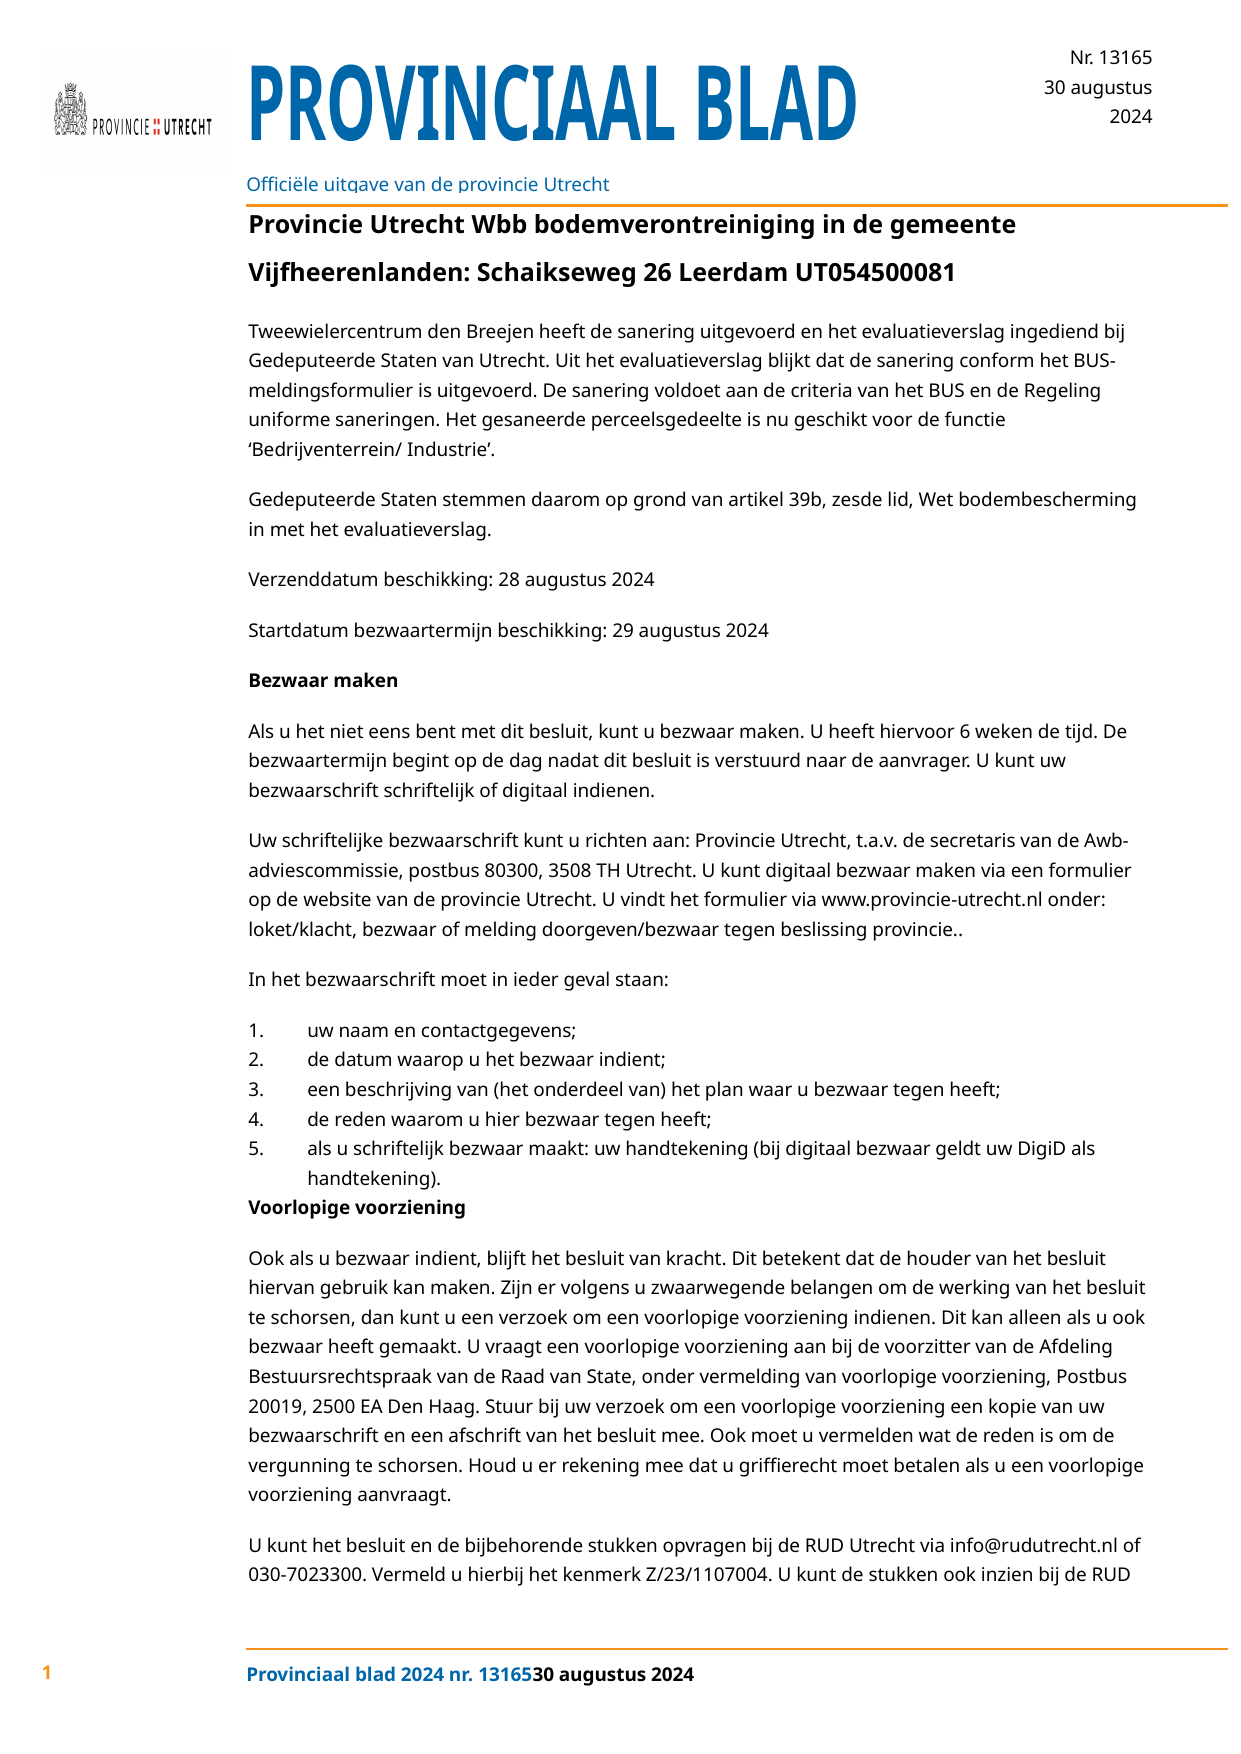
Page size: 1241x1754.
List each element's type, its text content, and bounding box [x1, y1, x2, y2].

text Uw schriftelijke bezwaarschrift kunt u richten aan: Provincie Utrecht, t.a.v. de secretaris van de Awb-adviescommissie, postbus 80300, 3508 TH Utrecht. U kunt digitaal bezwaar maken via een formulier op de website van de provincie Utrecht. U vindt het formulier via www.provincie-utrecht.nl onder: loket/klacht, bezwaar of melding doorgeven/bezwaar tegen beslissing provincie.. [248, 827, 1152, 942]
text Bezwaar maken [248, 667, 1152, 693]
text Ook als u bezwaar indient, blijft het besluit van kracht. Dit betekent dat de houder van het besluit hiervan gebruik kan maken. Zijn er volgens u zwaarwegende belangen om de werking van het besluit te schorsen, dan kunt u een verzoek om een voorlopige voorziening indienen. Dit kan alleen als u ook bezwaar heeft gemaakt. U vraagt een voorlopige voorziening aan bij de voorzitter van de Afdeling Bestuursrechtspraak van de Raad van State, onder vermelding van voorlopige voorziening, Postbus 20019, 2500 EA Den Haag. Stuur bij uw verzoek om een voorlopige voorziening een kopie van uw bezwaarschrift en een afschrift van het besluit mee. Ook moet u vermelden wat de reden is om de vergunning te schorsen. Houd u er rekening mee dat u griffierecht moet betalen als u een voorlopige voorziening aanvraagt. [248, 1245, 1152, 1507]
list de datum waarop u het bezwaar indient; [248, 1047, 1152, 1072]
text U kunt het besluit en de bijbehorende stukken opvragen bij de RUD Utrecht via info@rudutrecht.nl of 030-7023300. Vermeld u hierbij het kenmerk Z/23/1107004. U kunt de stukken ook inzien bij de RUD [248, 1532, 1152, 1587]
list uw naam en contactgegevens; [248, 1017, 1152, 1043]
text In het bezwaarschrift moet in ieder geval staan: [248, 967, 1152, 992]
text Tweewielercentrum den Breejen heeft de sanering uitgevoerd en het evaluatieverslag ingediend bij Gedeputeerde Staten van Utrecht. Uit het evaluatieverslag blijkt dat de sanering conform het BUS-meldingsformulier is uitgevoerd. De sanering voldoet aan de criteria van het BUS en de Regeling uniforme saneringen. Het gesaneerde perceelsgedeelte is nu geschikt voor de functie ‘Bedrijventerrein/ Industrie’. [248, 318, 1152, 462]
text Gedeputeerde Staten stemmen daarom op grond van artikel 39b, zesde lid, Wet bodembescherming in met het evaluatieverslag. [248, 487, 1152, 542]
picture [41, 47, 231, 172]
list als u schriftelijk bezwaar maakt: uw handtekening (bij digitaal bezwaar geldt uw DigiD als handtekening). [248, 1135, 1152, 1191]
text Startdatum bezwaartermijn beschikking: 29 augustus 2024 [248, 617, 1152, 643]
list de reden waarom u hier bezwaar tegen heeft; [248, 1106, 1152, 1132]
text Als u het niet eens bent met dit besluit, kunt u bezwaar maken. U heeft hiervoor 6 weken de tijd. De bezwaartermijn begint op de dag nadat dit besluit is verstuurd naar de aanvrager. U kunt uw bezwaarschrift schriftelijk of digitaal indienen. [248, 718, 1152, 803]
text Verzenddatum beschikking: 28 augustus 2024 [248, 567, 1152, 592]
list een beschrijving van (het onderdeel van) het plan waar u bezwaar tegen heeft; [248, 1076, 1152, 1102]
text Provincie Utrecht Wbb bodemverontreiniging in de gemeente Vijfheerenlanden: Schaikseweg 26 Leerdam UT054500081 [248, 207, 1152, 288]
text Voorlopige voorziening [248, 1194, 1152, 1220]
